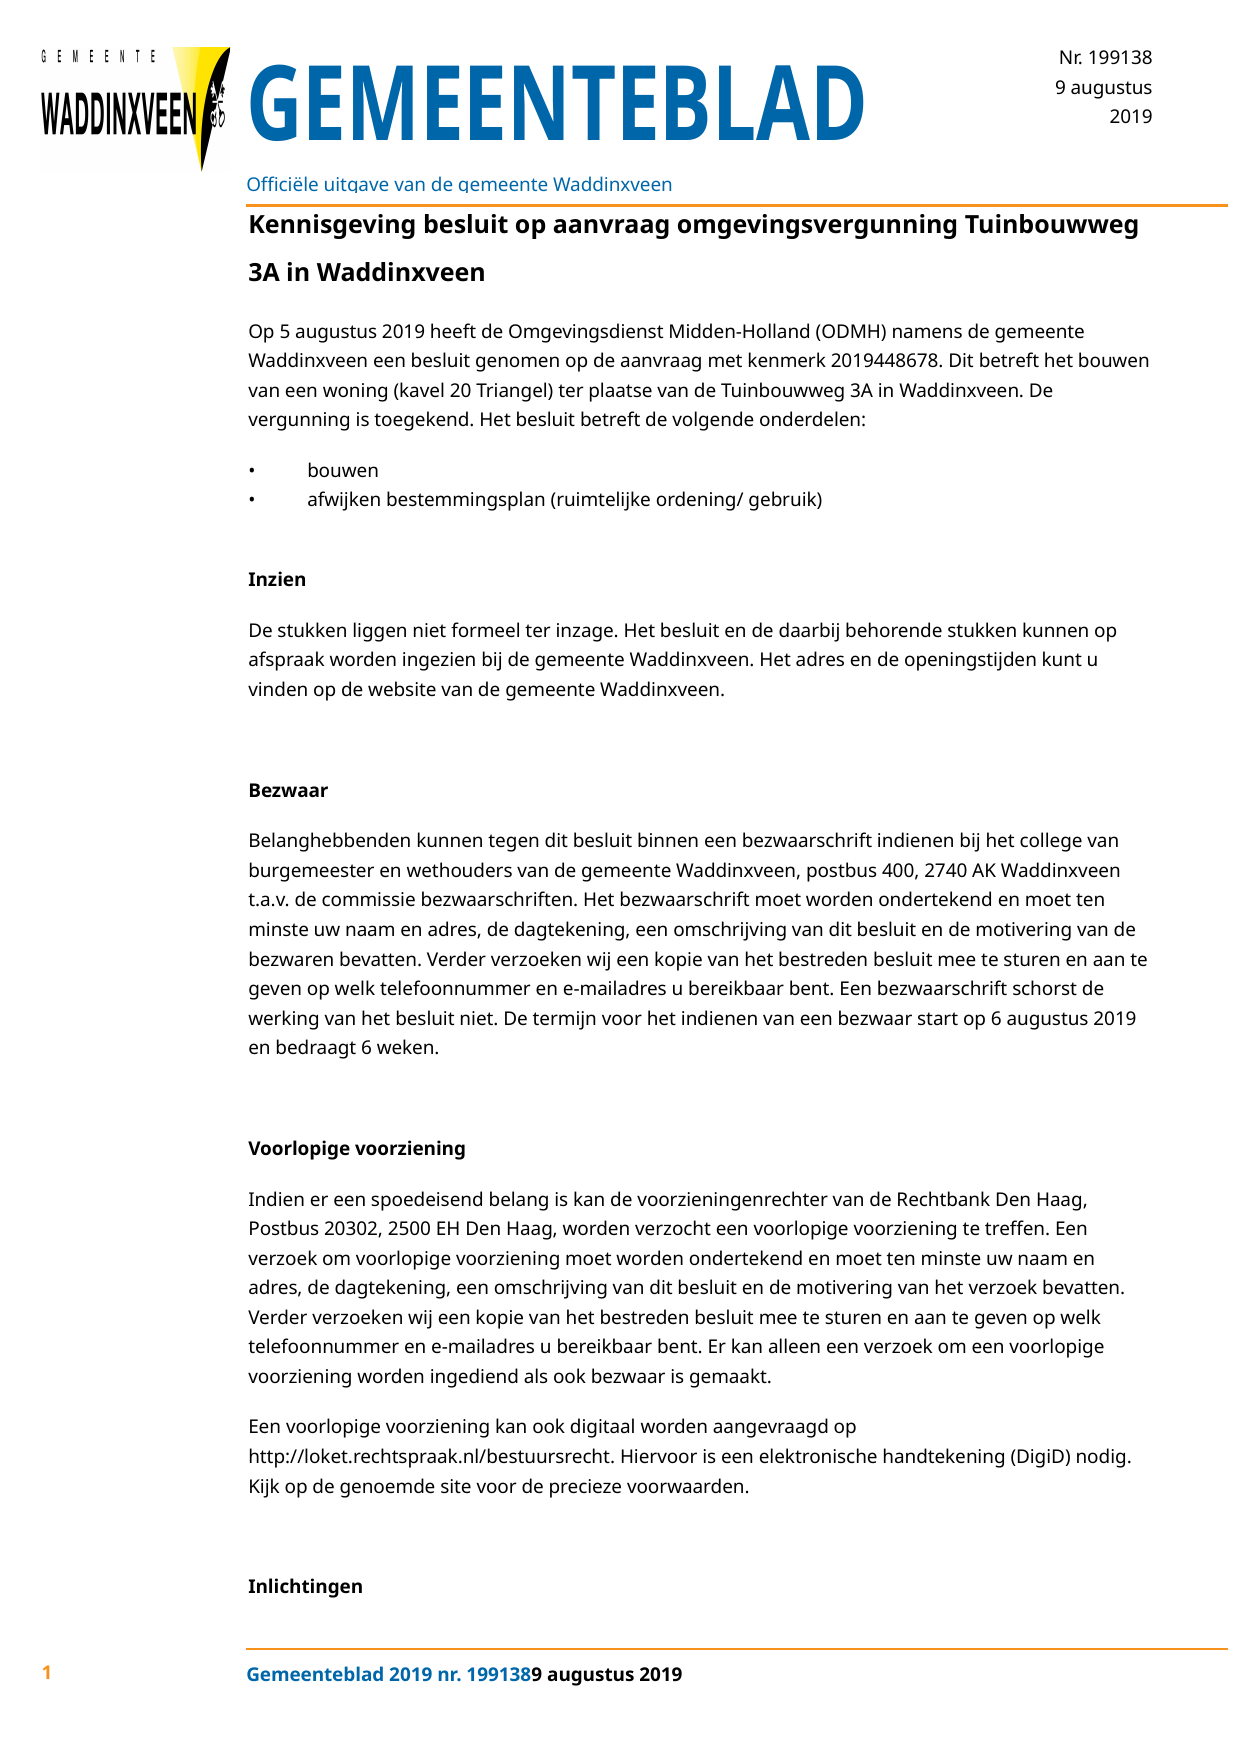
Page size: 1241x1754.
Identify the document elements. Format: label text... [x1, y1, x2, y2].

text De stukken liggen niet formeel ter inzage. Het besluit en de daarbij behorende stukken kunnen op afspraak worden ingezien bij de gemeente Waddinxveen. Het adres en de openingstijden kunt u vinden op de website van de gemeente Waddinxveen. [248, 617, 1152, 702]
picture [41, 47, 231, 172]
text Voorlopige voorziening [248, 1135, 1152, 1161]
text Inzien [248, 567, 1152, 592]
list bouwen [248, 457, 1152, 483]
text Indien er een spoedeisend belang is kan de voorzieningenrechter van de Rechtbank Den Haag, Postbus 20302, 2500 EH Den Haag, worden verzocht een voorlopige voorziening te treffen. Een verzoek om voorlopige voorziening moet worden ondertekend en moet ten minste uw naam en adres, de dagtekening, een omschrijving van dit besluit en de motivering van het verzoek bevatten. Verder verzoeken wij een kopie van het bestreden besluit mee te sturen en aan te geven op welk telefoonnummer en e-mailadres u bereikbaar bent. Er kan alleen een verzoek om een voorlopige voorziening worden ingediend als ook bezwaar is gemaakt. [248, 1186, 1152, 1389]
text Belanghebbenden kunnen tegen dit besluit binnen een bezwaarschrift indienen bij het college van burgemeester en wethouders van de gemeente Waddinxveen, postbus 400, 2740 AK Waddinxveen t.a.v. de commissie bezwaarschriften. Het bezwaarschrift moet worden ondertekend en moet ten minste uw naam en adres, de dagtekening, een omschrijving van dit besluit en de motivering van de bezwaren bevatten. Verder verzoeken wij een kopie van het bestreden besluit mee te sturen en aan te geven op welk telefoonnummer en e-mailadres u bereikbaar bent. Een bezwaarschrift schorst de werking van het besluit niet. De termijn voor het indienen van een bezwaar start op 6 augustus 2019 en bedraagt 6 weken. [248, 827, 1152, 1060]
text Inlichtingen [248, 1574, 1152, 1599]
text Op 5 augustus 2019 heeft de Omgevingsdienst Midden-Holland (ODMH) namens de gemeente Waddinxveen een besluit genomen op de aanvraag met kenmerk 2019448678. Dit betreft het bouwen van een woning (kavel 20 Triangel) ter plaatse van de Tuinbouwweg 3A in Waddinxveen. De vergunning is toegekend. Het besluit betreft de volgende onderdelen: [248, 318, 1152, 432]
list afwijken bestemmingsplan (ruimtelijke ordening/ gebruik) [248, 487, 1152, 512]
text Een voorlopige voorziening kan ook digitaal worden aangevraagd op http://loket.rechtspraak.nl/bestuursrecht. Hiervoor is een elektronische handtekening (DigiD) nodig. Kijk op de genoemde site voor de precieze voorwaarden. [248, 1414, 1152, 1499]
text Bezwaar [248, 777, 1152, 803]
text Kennisgeving besluit op aanvraag omgevingsvergunning Tuinbouwweg 3A in Waddinxveen [248, 207, 1152, 288]
